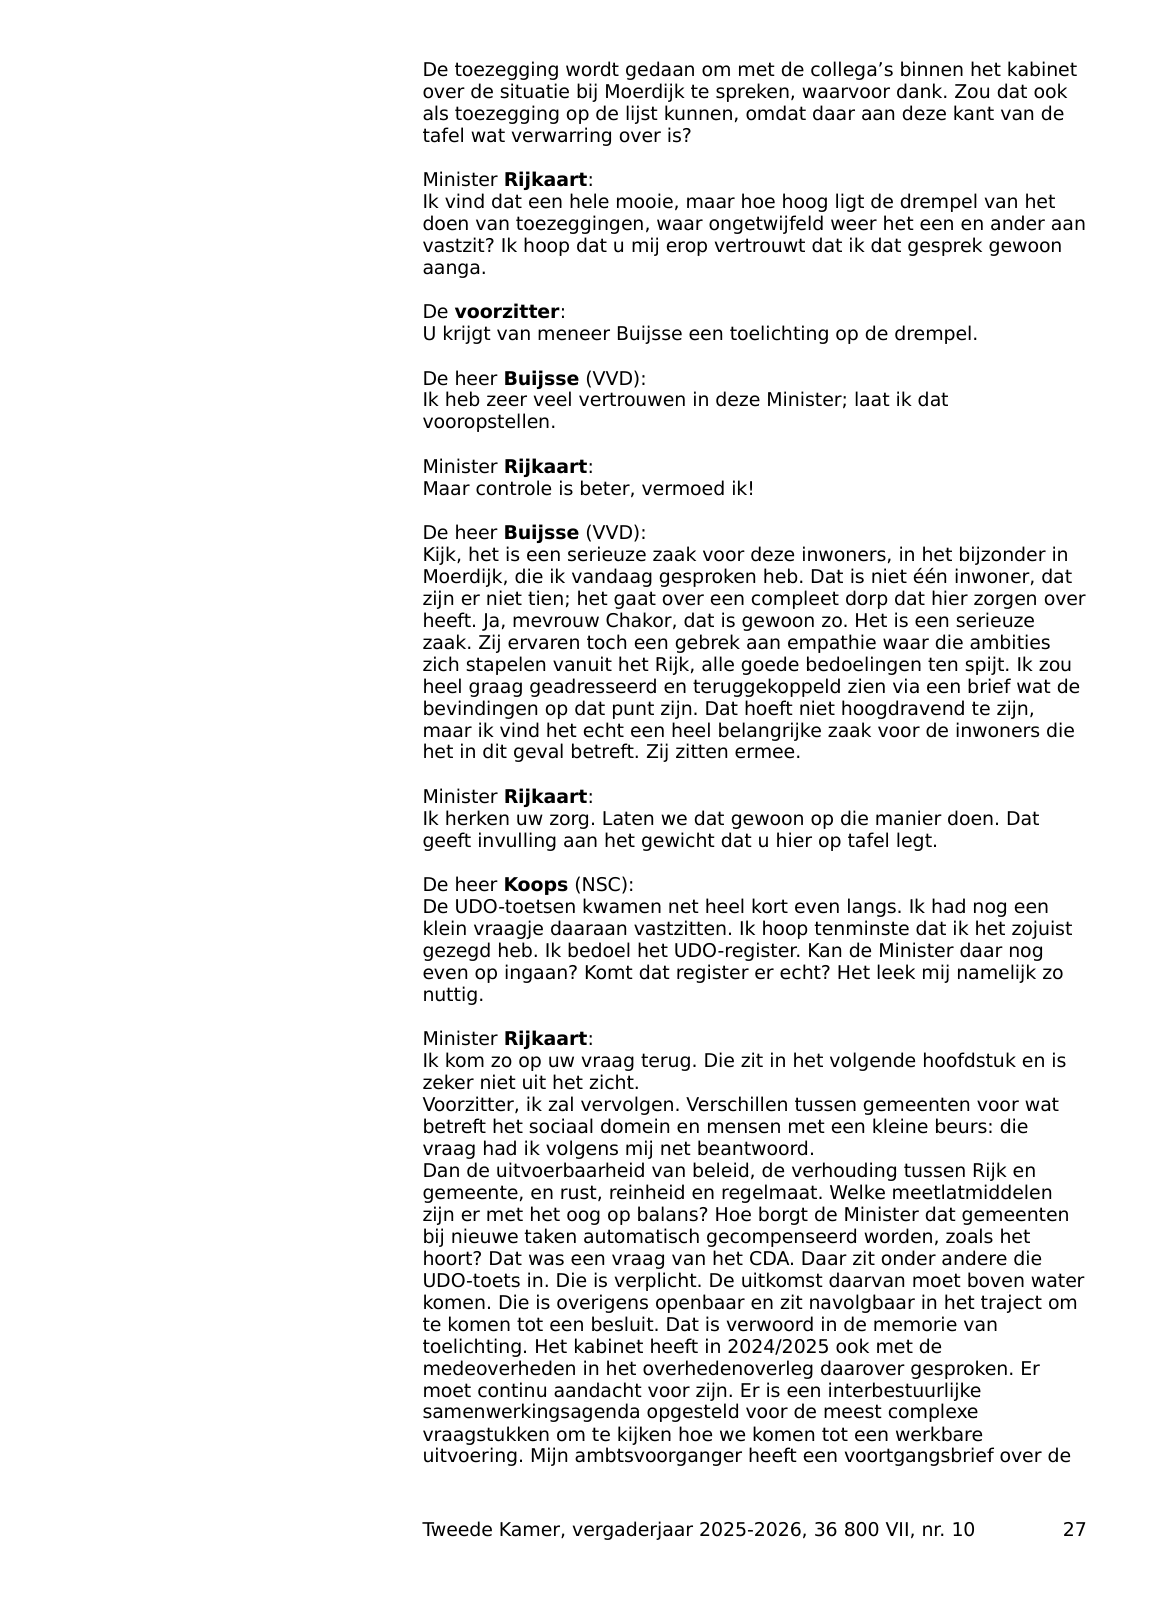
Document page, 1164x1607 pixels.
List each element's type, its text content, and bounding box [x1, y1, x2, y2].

text De heer Buijsse (VVD): [422, 367, 1087, 389]
text Minister Rijkaart: [422, 1028, 1087, 1050]
text De UDO-toetsen kwamen net heel kort even langs. Ik had nog een klein vraagje daaraan vastzitten. Ik hoop tenminste dat ik het zojuist gezegd heb. Ik bedoel het UDO-register. Kan de Minister daar nog even op ingaan? Komt dat register er echt? Het leek mij namelijk zo nuttig. [422, 896, 1087, 1006]
text Ik kom zo op uw vraag terug. Die zit in het volgende hoofdstuk en is zeker niet uit het zicht. [422, 1050, 1087, 1094]
text De heer Koops (NSC): [422, 874, 1087, 896]
text Ik herken uw zorg. Laten we dat gewoon op die manier doen. Dat geeft invulling aan het gewicht dat u hier op tafel legt. [422, 808, 1087, 852]
text Ik heb zeer veel vertrouwen in deze Minister; laat ik dat vooropstellen. [422, 389, 1087, 433]
text Dan de uitvoerbaarheid van beleid, de verhouding tussen Rijk en gemeente, en rust, reinheid en regelmaat. Welke meetlatmiddelen zijn er met het oog op balans? Hoe borgt de Minister dat gemeenten bij nieuwe taken automatisch gecompenseerd worden, zoals het hoort? Dat was een vraag van het CDA. Daar zit onder andere die UDO-toets in. Die is verplicht. De uitkomst daarvan moet boven water komen. Die is overigens openbaar en zit navolgbaar in het traject om te komen tot een besluit. Dat is verwoord in de memorie van toelichting. Het kabinet heeft in 2024/2025 ook met de medeoverheden in het overhedenoverleg daarover gesproken. Er moet continu aandacht voor zijn. Er is een interbestuurlijke samenwerkingsagenda opgesteld voor de meest complexe vraagstukken om te kijken hoe we komen tot een werkbare uitvoering. Mijn ambtsvoorganger heeft een voortgangsbrief over de [422, 1160, 1087, 1467]
text Minister Rijkaart: [422, 169, 1087, 191]
text Minister Rijkaart: [422, 456, 1087, 477]
text Voorzitter, ik zal vervolgen. Verschillen tussen gemeenten voor wat betreft het sociaal domein en mensen met een kleine beurs: die vraag had ik volgens mij net beantwoord. [422, 1094, 1087, 1160]
text De voorzitter: [422, 301, 1087, 323]
text De heer Buijsse (VVD): [422, 522, 1087, 544]
text Kijk, het is een serieuze zaak voor deze inwoners, in het bijzonder in Moerdijk, die ik vandaag gesproken heb. Dat is niet één inwoner, dat zijn er niet tien; het gaat over een compleet dorp dat hier zorgen over heeft. Ja, mevrouw Chakor, dat is gewoon zo. Het is een serieuze zaak. Zij ervaren toch een gebrek aan empathie waar die ambities zich stapelen vanuit het Rijk, alle goede bedoelingen ten spijt. Ik zou heel graag geadresseerd en teruggekoppeld zien via een brief wat de bevindingen op dat punt zijn. Dat hoeft niet hoogdravend te zijn, maar ik vind het echt een heel belangrijke zaak voor de inwoners die het in dit geval betreft. Zij zitten ermee. [422, 544, 1087, 763]
text De toezegging wordt gedaan om met de collega’s binnen het kabinet over de situatie bij Moerdijk te spreken, waarvoor dank. Zou dat ook als toezegging op de lijst kunnen, omdat daar aan deze kant van de tafel wat verwarring over is? [422, 59, 1087, 147]
text U krijgt van meneer Buijsse een toelichting op de drempel. [422, 323, 1087, 345]
text Ik vind dat een hele mooie, maar hoe hoog ligt de drempel van het doen van toezeggingen, waar ongetwijfeld weer het een en ander aan vastzit? Ik hoop dat u mij erop vertrouwt dat ik dat gesprek gewoon aanga. [422, 191, 1087, 279]
text Maar controle is beter, vermoed ik! [422, 477, 1087, 499]
text Minister Rijkaart: [422, 786, 1087, 808]
